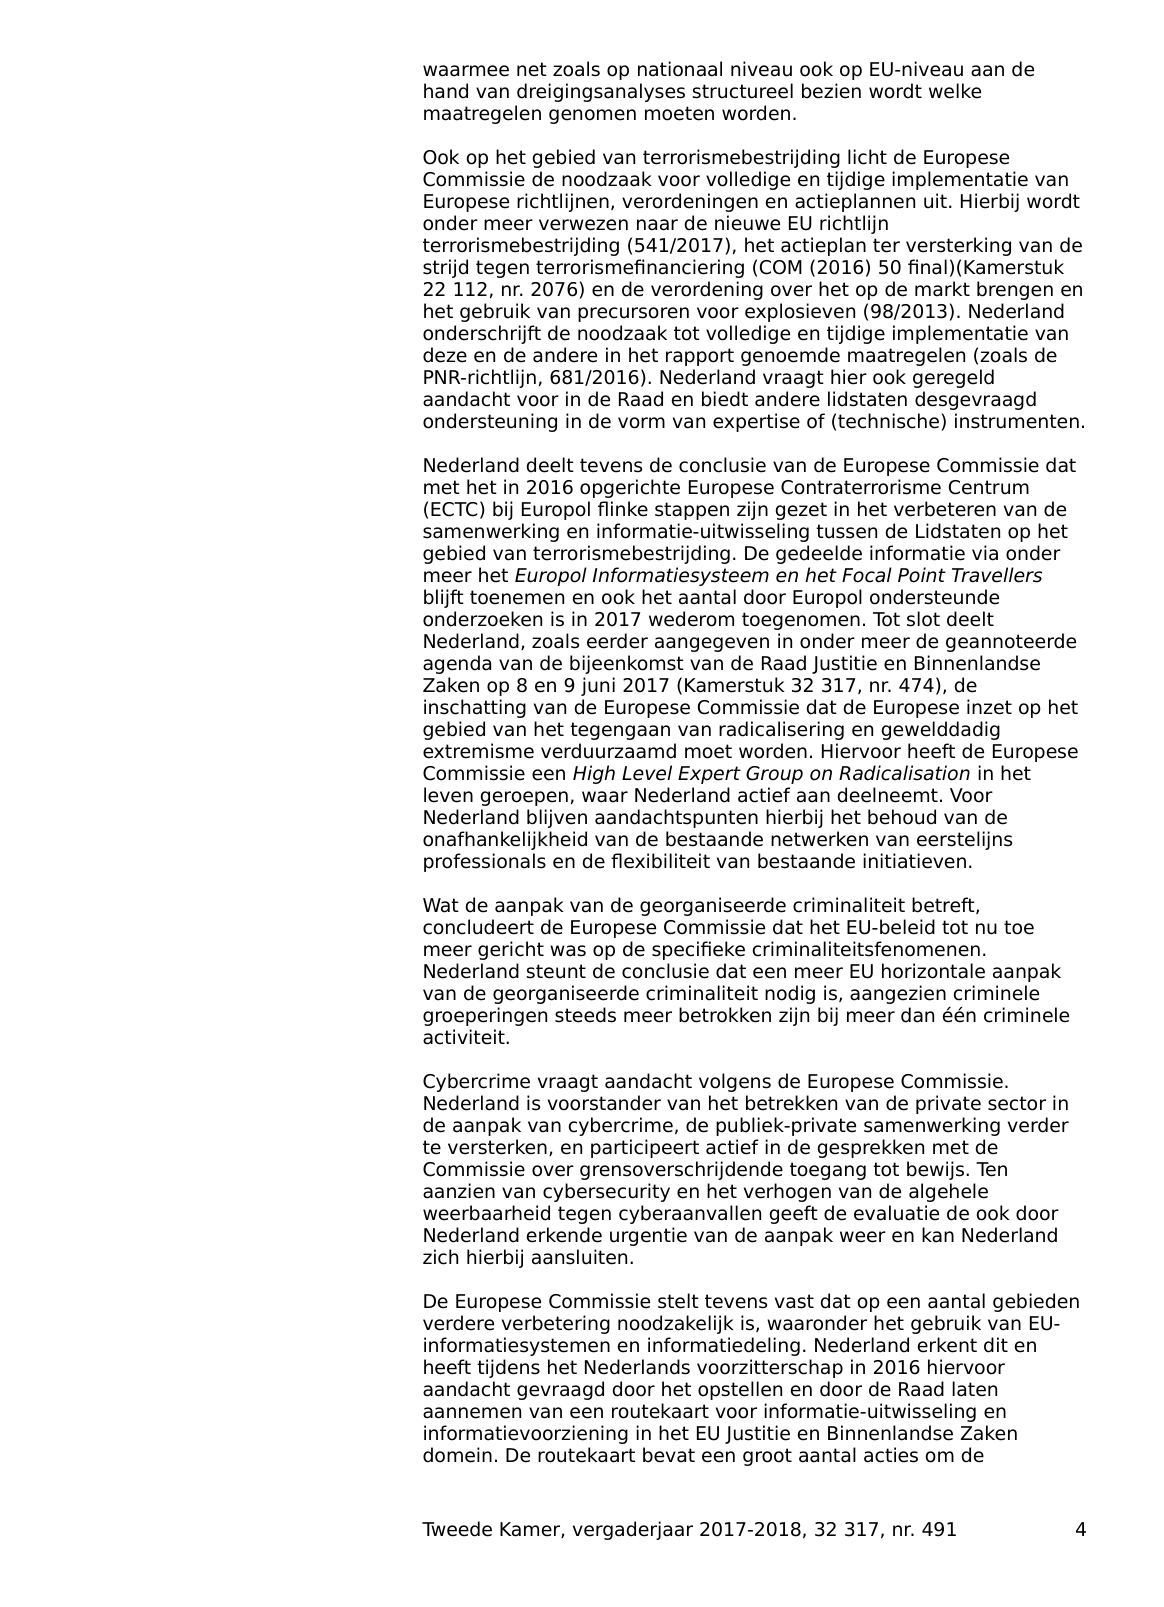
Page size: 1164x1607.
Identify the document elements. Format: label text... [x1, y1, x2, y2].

text waarmee net zoals op nationaal niveau ook op EU-niveau aan de hand van dreigingsanalyses structureel bezien wordt welke maatregelen genomen moeten worden. [422, 59, 1087, 125]
text Wat de aanpak van de georganiseerde criminaliteit betreft, concludeert de Europese Commissie dat het EU-beleid tot nu toe meer gericht was op de specifieke criminaliteitsfenomenen. Nederland steunt de conclusie dat een meer EU horizontale aanpak van de georganiseerde criminaliteit nodig is, aangezien criminele groeperingen steeds meer betrokken zijn bij meer dan één criminele activiteit. [422, 895, 1087, 1049]
text Ook op het gebied van terrorismebestrijding licht de Europese Commissie de noodzaak voor volledige en tijdige implementatie van Europese richtlijnen, verordeningen en actieplannen uit. Hierbij wordt onder meer verwezen naar de nieuwe EU richtlijn terrorismebestrijding (541/2017), het actieplan ter versterking van de strijd tegen terrorismefinanciering (COM (2016) 50 final)(Kamerstuk 22 112, nr. 2076) en de verordening over het op de markt brengen en het gebruik van precursoren voor explosieven (98/2013). Nederland onderschrijft de noodzaak tot volledige en tijdige implementatie van deze en de andere in het rapport genoemde maatregelen (zoals de PNR-richtlijn, 681/2016). Nederland vraagt hier ook geregeld aandacht voor in de Raad en biedt andere lidstaten desgevraagd ondersteuning in de vorm van expertise of (technische) instrumenten. [422, 147, 1087, 433]
text De Europese Commissie stelt tevens vast dat op een aantal gebieden verdere verbetering noodzakelijk is, waaronder het gebruik van EU-informatiesystemen en informatiedeling. Nederland erkent dit en heeft tijdens het Nederlands voorzitterschap in 2016 hiervoor aandacht gevraagd door het opstellen en door de Raad laten aannemen van een routekaart voor informatie-uitwisseling en informatievoorziening in het EU Justitie en Binnenlandse Zaken domein. De routekaart bevat een groot aantal acties om de [422, 1291, 1087, 1467]
text Nederland deelt tevens de conclusie van de Europese Commissie dat met het in 2016 opgerichte Europese Contraterrorisme Centrum (ECTC) bij Europol flinke stappen zijn gezet in het verbeteren van de samenwerking en informatie-uitwisseling tussen de Lidstaten op het gebied van terrorismebestrijding. De gedeelde informatie via onder meer het Europol Informatiesysteem en het Focal Point Travellers blijft toenemen en ook het aantal door Europol ondersteunde onderzoeken is in 2017 wederom toegenomen. Tot slot deelt Nederland, zoals eerder aangegeven in onder meer de geannoteerde agenda van de bijeenkomst van de Raad Justitie en Binnenlandse Zaken op 8 en 9 juni 2017 (Kamerstuk 32 317, nr. 474), de inschatting van de Europese Commissie dat de Europese inzet op het gebied van het tegengaan van radicalisering en gewelddadig extremisme verduurzaamd moet worden. Hiervoor heeft de Europese Commissie een High Level Expert Group on Radicalisation in het leven geroepen, waar Nederland actief aan deelneemt. Voor Nederland blijven aandachtspunten hierbij het behoud van de onafhankelijkheid van de bestaande netwerken van eerstelijns professionals en de flexibiliteit van bestaande initiatieven. [422, 455, 1087, 873]
text Cybercrime vraagt aandacht volgens de Europese Commissie. Nederland is voorstander van het betrekken van de private sector in de aanpak van cybercrime, de publiek-private samenwerking verder te versterken, en participeert actief in de gesprekken met de Commissie over grensoverschrijdende toegang tot bewijs. Ten aanzien van cybersecurity en het verhogen van de algehele weerbaarheid tegen cyberaanvallen geeft de evaluatie de ook door Nederland erkende urgentie van de aanpak weer en kan Nederland zich hierbij aansluiten. [422, 1071, 1087, 1269]
